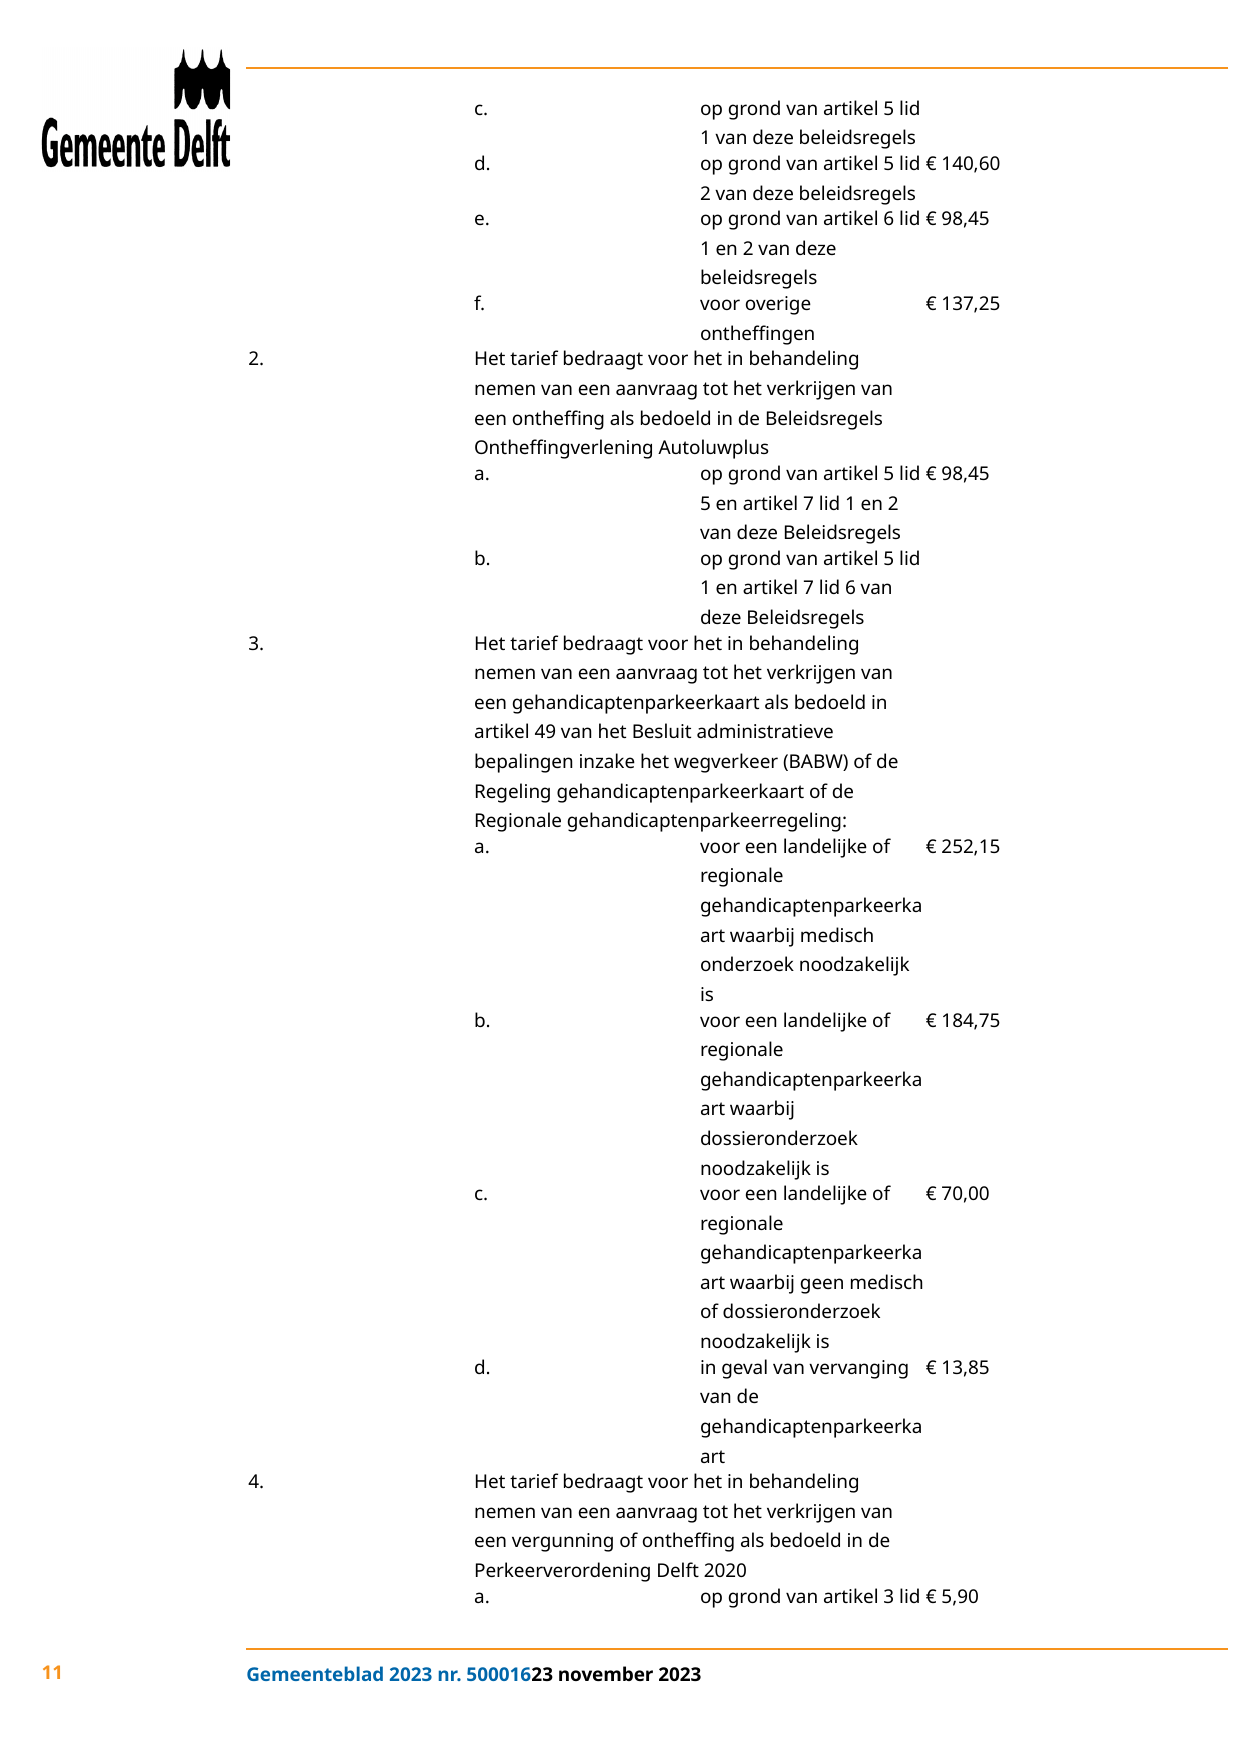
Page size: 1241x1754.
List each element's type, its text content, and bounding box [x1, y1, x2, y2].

table_cell € 137,25 [926, 290, 1152, 346]
table_cell op grond van artikel 5 lid 2 van deze beleidsregels [700, 150, 926, 205]
table_cell [926, 95, 1152, 150]
table_cell [248, 1354, 474, 1468]
table_cell op grond van artikel 5 lid 1 van deze beleidsregels [700, 95, 926, 150]
table_cell [248, 833, 474, 1007]
table_cell [248, 1583, 474, 1609]
table_cell c. [474, 1180, 700, 1354]
table_cell 4. [248, 1469, 474, 1583]
table_cell d. [474, 150, 700, 205]
table_cell Het tarief bedraagt voor het in behandeling nemen van een aanvraag tot het verkrijgen van een ontheffing als bedoeld in de Beleidsregels Ontheffingverlening Autoluwplus [474, 346, 926, 460]
table_cell b. [474, 1007, 700, 1180]
table_cell op grond van artikel 5 lid 1 en artikel 7 lid 6 van deze Beleidsregels [700, 545, 926, 630]
table_cell € 5,90 [926, 1583, 1152, 1609]
table_cell [926, 1469, 1152, 1583]
table_cell [248, 1007, 474, 1180]
table_cell [248, 95, 474, 150]
table_cell Het tarief bedraagt voor het in behandeling nemen van een aanvraag tot het verkrijgen van een gehandicaptenparkeerkaart als bedoeld in artikel 49 van het Besluit administratieve bepalingen inzake het wegverkeer (BABW) of de Regeling gehandicaptenparkeerkaart of de Regionale gehandicaptenparkeerregeling: [474, 630, 926, 833]
table_cell [926, 545, 1152, 630]
table_cell [248, 460, 474, 545]
table_cell € 98,45 [926, 205, 1152, 290]
table_cell € 140,60 [926, 150, 1152, 205]
table_cell 3. [248, 630, 474, 833]
table_cell d. [474, 1354, 700, 1468]
table_cell € 252,15 [926, 833, 1152, 1007]
table_cell voor een landelijke of regionale gehandicaptenparkeerkaart waarbij geen medisch of dossieronderzoek noodzakelijk is [700, 1180, 926, 1354]
table_cell [248, 290, 474, 346]
table_cell 2. [248, 346, 474, 460]
table_cell e. [474, 205, 700, 290]
table_cell € 70,00 [926, 1180, 1152, 1354]
table_cell c. [474, 95, 700, 150]
table_cell voor een landelijke of regionale gehandicaptenparkeerkaart waarbij medisch onderzoek noodzakelijk is [700, 833, 926, 1007]
table_cell [248, 150, 474, 205]
table_cell € 98,45 [926, 460, 1152, 545]
table_cell [248, 205, 474, 290]
table_cell [926, 346, 1152, 460]
table_cell f. [474, 290, 700, 346]
table_cell € 184,75 [926, 1007, 1152, 1180]
table_cell € 13,85 [926, 1354, 1152, 1468]
table_cell op grond van artikel 6 lid 1 en 2 van deze beleidsregels [700, 205, 926, 290]
table_cell Het tarief bedraagt voor het in behandeling nemen van een aanvraag tot het verkrijgen van een vergunning of ontheffing als bedoeld in de Perkeerverordening Delft 2020 [474, 1469, 926, 1583]
table_cell a. [474, 833, 700, 1007]
table_cell voor een landelijke of regionale gehandicaptenparkeerkaart waarbij dossieronderzoek noodzakelijk is [700, 1007, 926, 1180]
table_cell a. [474, 460, 700, 545]
table_cell [248, 1180, 474, 1354]
table_cell voor overige ontheffingen [700, 290, 926, 346]
table_cell a. [474, 1583, 700, 1609]
table_cell b. [474, 545, 700, 630]
table_cell op grond van artikel 5 lid 5 en artikel 7 lid 1 en 2 van deze Beleidsregels [700, 460, 926, 545]
table_cell [926, 630, 1152, 833]
table_cell [248, 545, 474, 630]
picture [41, 47, 231, 172]
table_cell in geval van vervanging van de gehandicaptenparkeerkaart [700, 1354, 926, 1468]
